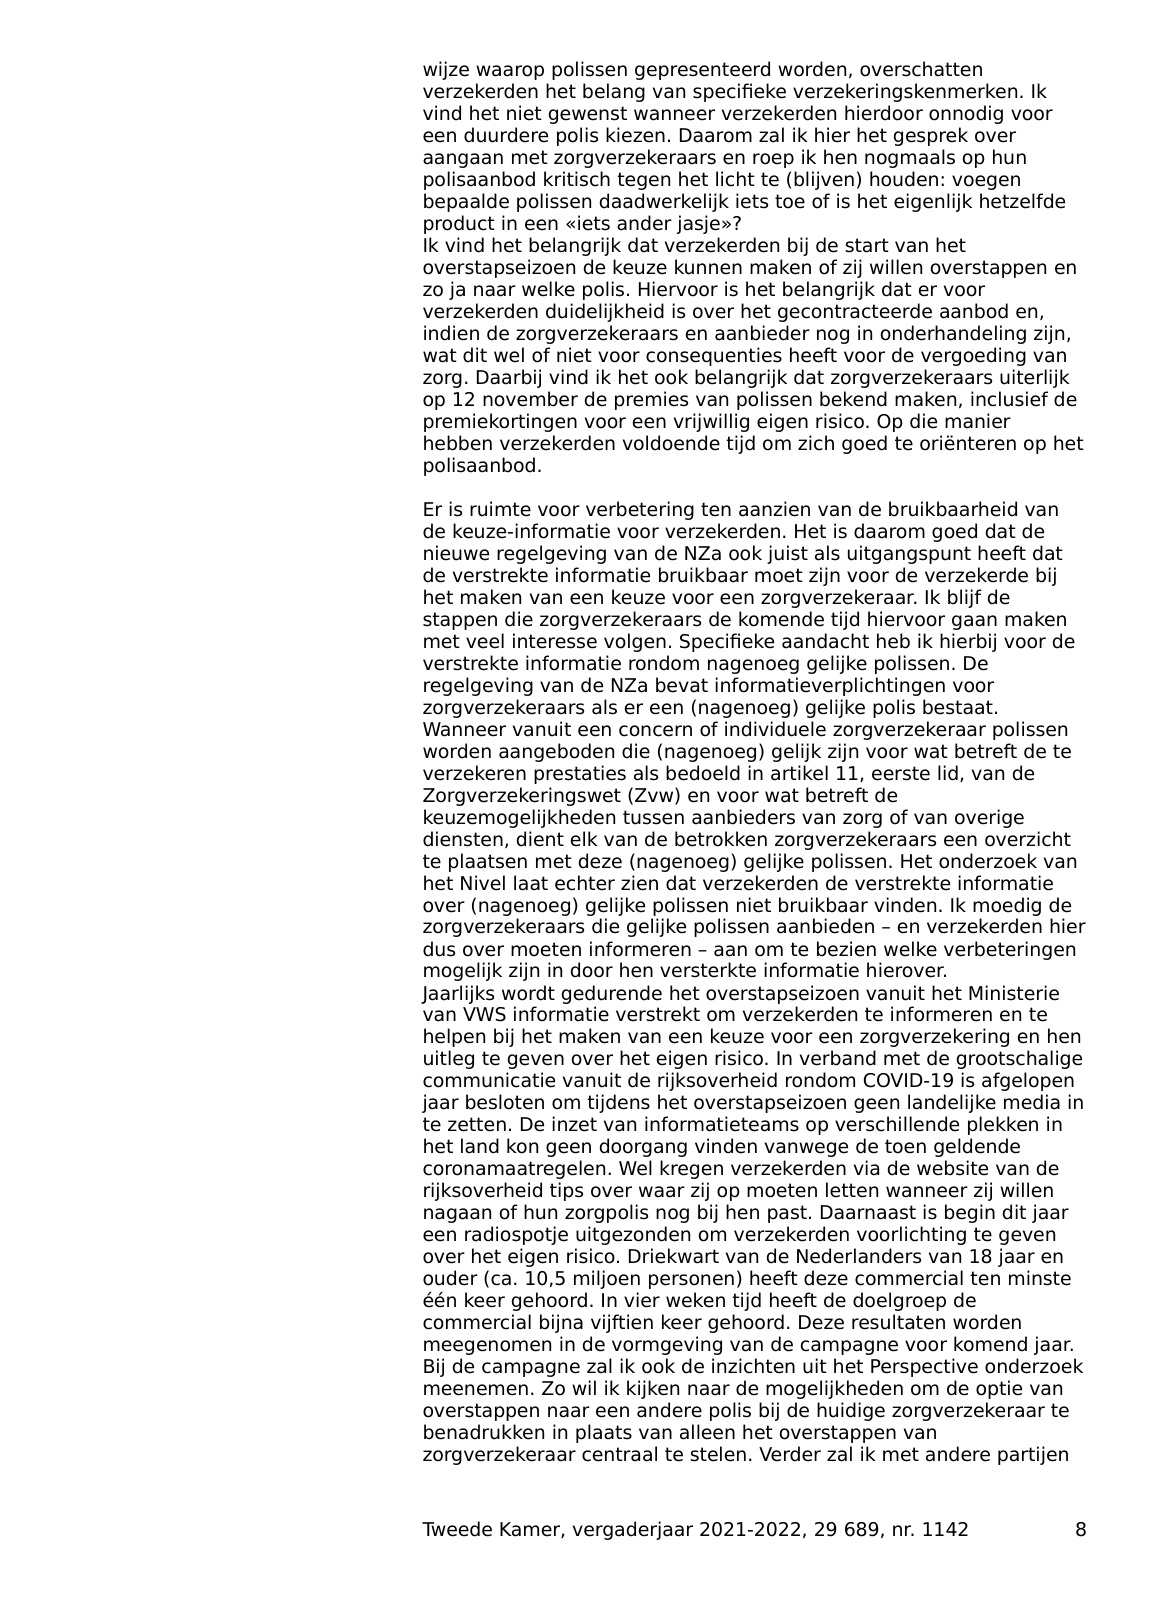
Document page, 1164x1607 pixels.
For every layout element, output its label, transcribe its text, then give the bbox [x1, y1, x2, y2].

text Jaarlijks wordt gedurende het overstapseizoen vanuit het Ministerie van VWS informatie verstrekt om verzekerden te informeren en te helpen bij het maken van een keuze voor een zorgverzekering en hen uitleg te geven over het eigen risico. In verband met de grootschalige communicatie vanuit de rijksoverheid rondom COVID-19 is afgelopen jaar besloten om tijdens het overstapseizoen geen landelijke media in te zetten. De inzet van informatieteams op verschillende plekken in het land kon geen doorgang vinden vanwege de toen geldende coronamaatregelen. Wel kregen verzekerden via de website van de rijksoverheid tips over waar zij op moeten letten wanneer zij willen nagaan of hun zorgpolis nog bij hen past. Daarnaast is begin dit jaar een radiospotje uitgezonden om verzekerden voorlichting te geven over het eigen risico. Driekwart van de Nederlanders van 18 jaar en ouder (ca. 10,5 miljoen personen) heeft deze commercial ten minste één keer gehoord. In vier weken tijd heeft de doelgroep de commercial bijna vijftien keer gehoord. Deze resultaten worden meegenomen in de vormgeving van de campagne voor komend jaar. [422, 982, 1087, 1356]
text Ik vind het belangrijk dat verzekerden bij de start van het overstapseizoen de keuze kunnen maken of zij willen overstappen en zo ja naar welke polis. Hiervoor is het belangrijk dat er voor verzekerden duidelijkheid is over het gecontracteerde aanbod en, indien de zorgverzekeraars en aanbieder nog in onderhandeling zijn, wat dit wel of niet voor consequenties heeft voor de vergoeding van zorg. Daarbij vind ik het ook belangrijk dat zorgverzekeraars uiterlijk op 12 november de premies van polissen bekend maken, inclusief de premiekortingen voor een vrijwillig eigen risico. Op die manier hebben verzekerden voldoende tijd om zich goed te oriënteren op het polisaanbod. [422, 235, 1087, 477]
text Bij de campagne zal ik ook de inzichten uit het Perspective onderzoek meenemen. Zo wil ik kijken naar de mogelijkheden om de optie van overstappen naar een andere polis bij de huidige zorgverzekeraar te benadrukken in plaats van alleen het overstappen van zorgverzekeraar centraal te stelen. Verder zal ik met andere partijen [422, 1356, 1087, 1466]
text Er is ruimte voor verbetering ten aanzien van de bruikbaarheid van de keuze-informatie voor verzekerden. Het is daarom goed dat de nieuwe regelgeving van de NZa ook juist als uitgangspunt heeft dat de verstrekte informatie bruikbaar moet zijn voor de verzekerde bij het maken van een keuze voor een zorgverzekeraar. Ik blijf de stappen die zorgverzekeraars de komende tijd hiervoor gaan maken met veel interesse volgen. Specifieke aandacht heb ik hierbij voor de verstrekte informatie rondom nagenoeg gelijke polissen. De regelgeving van de NZa bevat informatieverplichtingen voor zorgverzekeraars als er een (nagenoeg) gelijke polis bestaat. Wanneer vanuit een concern of individuele zorgverzekeraar polissen worden aangeboden die (nagenoeg) gelijk zijn voor wat betreft de te verzekeren prestaties als bedoeld in artikel 11, eerste lid, van de Zorgverzekeringswet (Zvw) en voor wat betreft de keuzemogelijkheden tussen aanbieders van zorg of van overige diensten, dient elk van de betrokken zorgverzekeraars een overzicht te plaatsen met deze (nagenoeg) gelijke polissen. Het onderzoek van het Nivel laat echter zien dat verzekerden de verstrekte informatie over (nagenoeg) gelijke polissen niet bruikbaar vinden. Ik moedig de zorgverzekeraars die gelijke polissen aanbieden – en verzekerden hier dus over moeten informeren – aan om te bezien welke verbeteringen mogelijk zijn in door hen versterkte informatie hierover. [422, 499, 1087, 982]
text wijze waarop polissen gepresenteerd worden, overschatten verzekerden het belang van specifieke verzekeringskenmerken. Ik vind het niet gewenst wanneer verzekerden hierdoor onnodig voor een duurdere polis kiezen. Daarom zal ik hier het gesprek over aangaan met zorgverzekeraars en roep ik hen nogmaals op hun polisaanbod kritisch tegen het licht te (blijven) houden: voegen bepaalde polissen daadwerkelijk iets toe of is het eigenlijk hetzelfde product in een «iets ander jasje»? [422, 59, 1087, 235]
